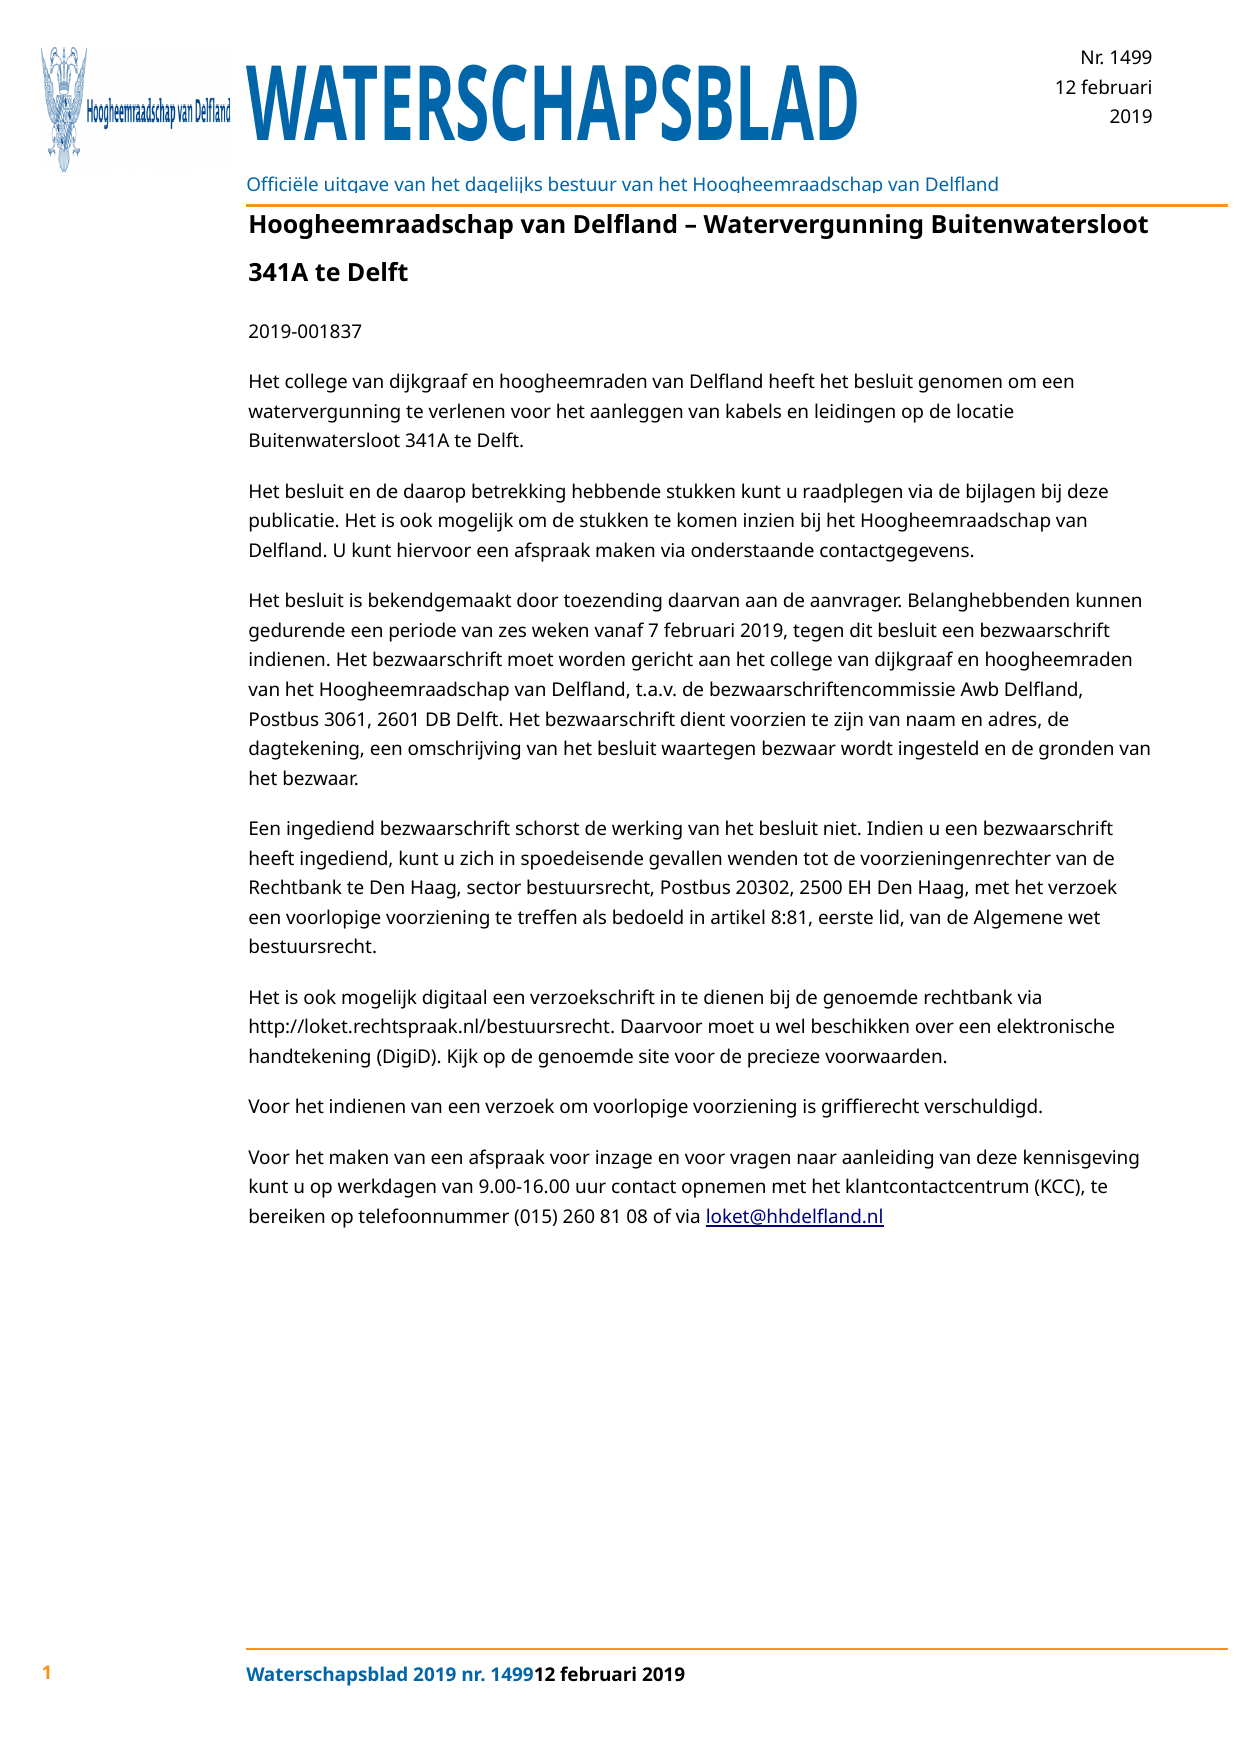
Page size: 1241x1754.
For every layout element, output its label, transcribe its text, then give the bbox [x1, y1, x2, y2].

text Voor het indienen van een verzoek om voorlopige voorziening is griffierecht verschuldigd. [248, 1094, 1152, 1119]
text Het besluit en de daarop betrekking hebbende stukken kunt u raadplegen via de bijlagen bij deze publicatie. Het is ook mogelijk om de stukken te komen inzien bij het Hoogheemraadschap van Delfland. U kunt hiervoor een afspraak maken via onderstaande contactgegevens. [248, 478, 1152, 563]
text Het is ook mogelijk digitaal een verzoekschrift in te dienen bij de genoemde rechtbank via http://loket.rechtspraak.nl/bestuursrecht. Daarvoor moet u wel beschikken over een elektronische handtekening (DigiD). Kijk op de genoemde site voor de precieze voorwaarden. [248, 984, 1152, 1069]
picture [41, 47, 231, 172]
text Voor het maken van een afspraak voor inzage en voor vragen naar aanleiding van deze kennisgeving kunt u op werkdagen van 9.00-16.00 uur contact opnemen met het klantcontactcentrum (KCC), te bereiken op telefoonnummer (015) 260 81 08 of via loket@hhdelfland.nl [248, 1144, 1152, 1229]
text Een ingediend bezwaarschrift schorst de werking van het besluit niet. Indien u een bezwaarschrift heeft ingediend, kunt u zich in spoedeisende gevallen wenden tot de voorzieningenrechter van de Rechtbank te Den Haag, sector bestuursrecht, Postbus 20302, 2500 EH Den Haag, met het verzoek een voorlopige voorziening te treffen als bedoeld in artikel 8:81, eerste lid, van de Algemene wet bestuursrecht. [248, 815, 1152, 959]
text Het besluit is bekendgemaakt door toezending daarvan aan de aanvrager. Belanghebbenden kunnen gedurende een periode van zes weken vanaf 7 februari 2019, tegen dit besluit een bezwaarschrift indienen. Het bezwaarschrift moet worden gericht aan het college van dijkgraaf en hoogheemraden van het Hoogheemraadschap van Delfland, t.a.v. de bezwaarschriftencommissie Awb Delfland, Postbus 3061, 2601 DB Delft. Het bezwaarschrift dient voorzien te zijn van naam en adres, de dagtekening, een omschrijving van het besluit waartegen bezwaar wordt ingesteld en de gronden van het bezwaar. [248, 587, 1152, 791]
text 2019-001837 [248, 318, 1152, 344]
text Hoogheemraadschap van Delfland – Watervergunning Buitenwatersloot 341A te Delft [248, 207, 1152, 288]
text Het college van dijkgraaf en hoogheemraden van Delfland heeft het besluit genomen om een watervergunning te verlenen voor het aanleggen van kabels en leidingen op de locatie Buitenwatersloot 341A te Delft. [248, 368, 1152, 453]
